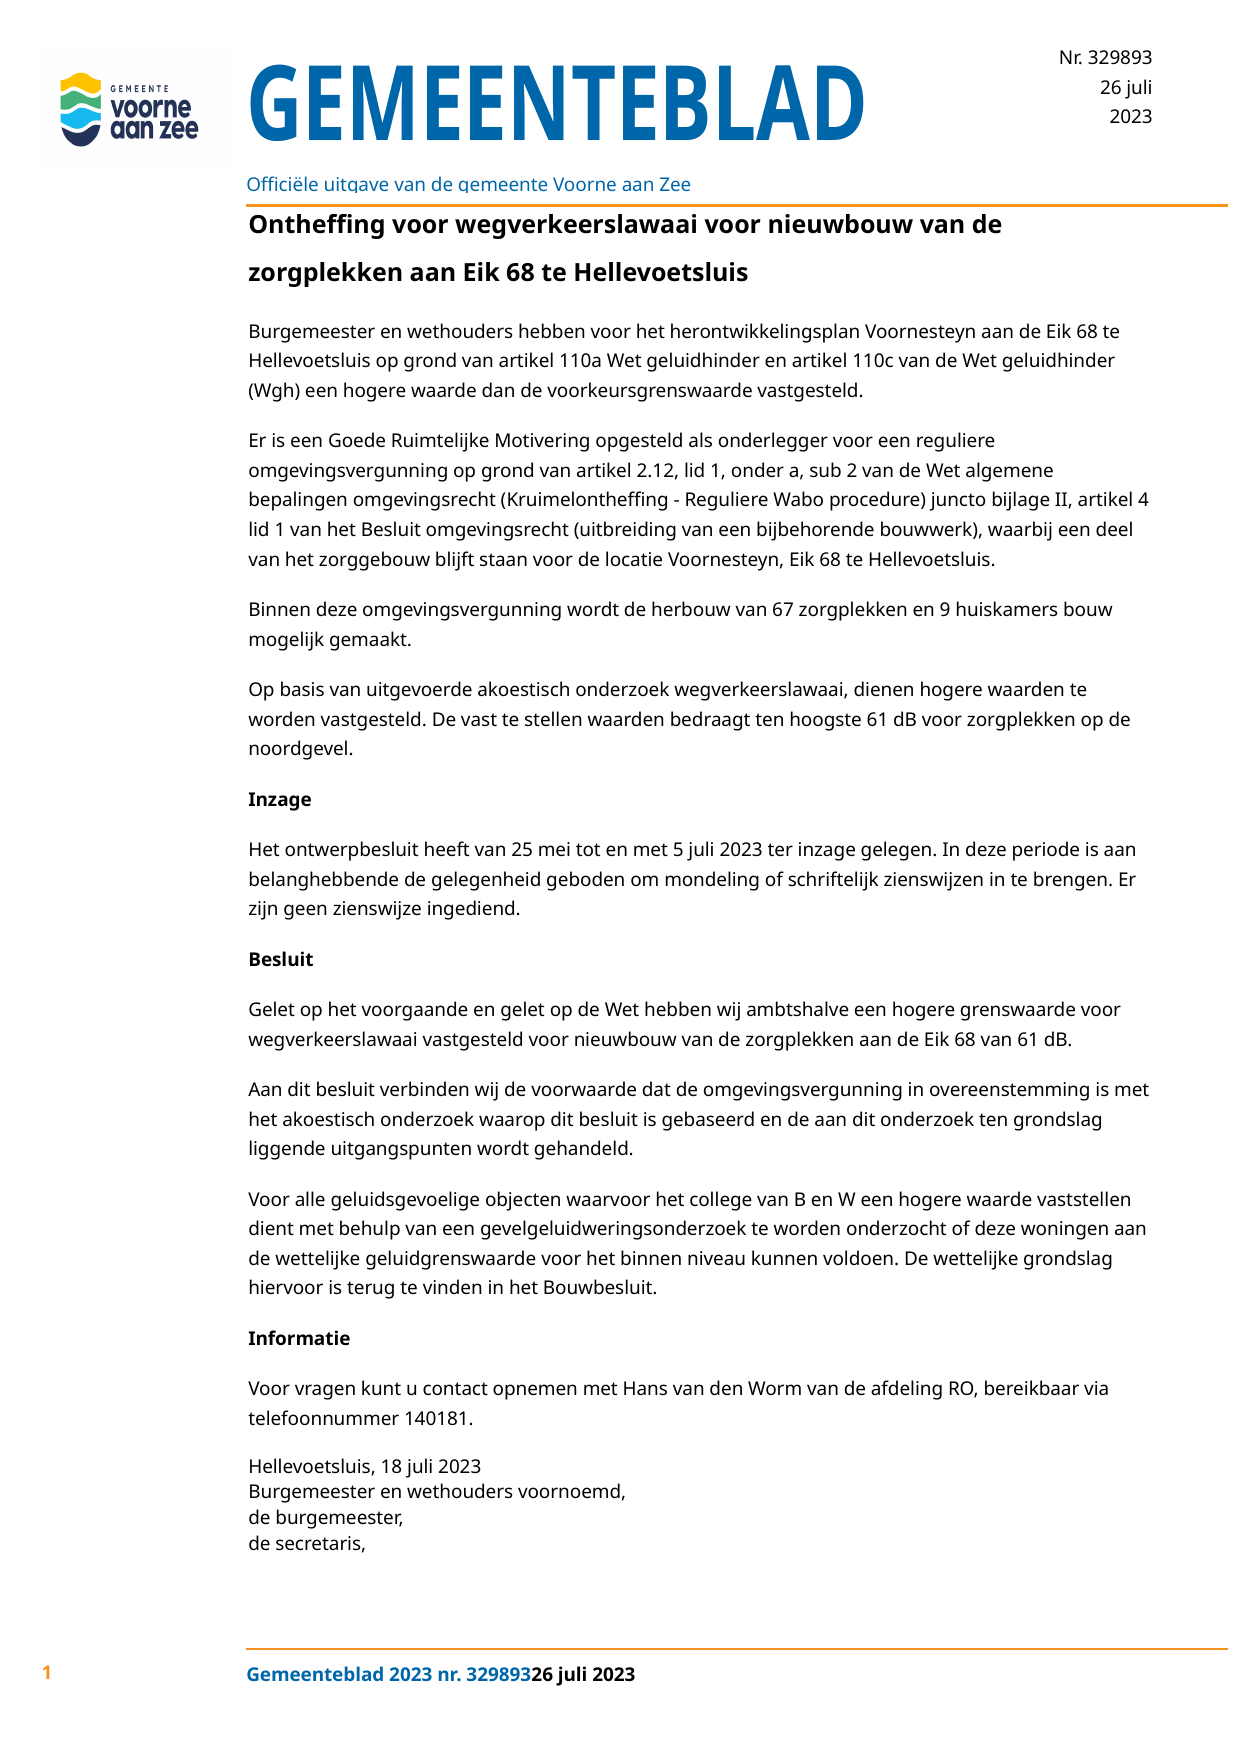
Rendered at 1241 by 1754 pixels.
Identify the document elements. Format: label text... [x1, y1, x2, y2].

text Binnen deze omgevingsvergunning wordt de herbouw van 67 zorgplekken en 9 huiskamers bouw mogelijk gemaakt. [248, 596, 1152, 652]
text Hellevoetsluis, 18 juli 2023 [248, 1453, 1152, 1478]
text Aan dit besluit verbinden wij de voorwaarde dat de omgevingsvergunning in overeenstemming is met het akoestisch onderzoek waarop dit besluit is gebaseerd en de aan dit onderzoek ten grondslag liggende uitgangspunten wordt gehandeld. [248, 1076, 1152, 1161]
text Het ontwerpbesluit heeft van 25 mei tot en met 5 juli 2023 ter inzage gelegen. In deze periode is aan belanghebbende de gelegenheid geboden om mondeling of schriftelijk zienswijzen in te brengen. Er zijn geen zienswijze ingediend. [248, 836, 1152, 921]
text de secretaris, [248, 1530, 1152, 1556]
text Ontheffing voor wegverkeerslawaai voor nieuwbouw van de zorgplekken aan Eik 68 te Hellevoetsluis [248, 207, 1152, 288]
picture [41, 47, 231, 172]
text Voor alle geluidsgevoelige objecten waarvoor het college van B en W een hogere waarde vaststellen dient met behulp van een gevelgeluidweringsonderzoek te worden onderzocht of deze woningen aan de wettelijke geluidgrenswaarde voor het binnen niveau kunnen voldoen. De wettelijke grondslag hiervoor is terug te vinden in het Bouwbesluit. [248, 1186, 1152, 1300]
text Informatie [248, 1325, 1152, 1351]
text de burgemeester, [248, 1504, 1152, 1530]
text Burgemeester en wethouders hebben voor het herontwikkelingsplan Voornesteyn aan de Eik 68 te Hellevoetsluis op grond van artikel 110a Wet geluidhinder en artikel 110c van de Wet geluidhinder (Wgh) een hogere waarde dan de voorkeursgrenswaarde vastgesteld. [248, 318, 1152, 403]
text Er is een Goede Ruimtelijke Motivering opgesteld als onderlegger voor een reguliere omgevingsvergunning op grond van artikel 2.12, lid 1, onder a, sub 2 van de Wet algemene bepalingen omgevingsrecht (Kruimelontheffing - Reguliere Wabo procedure) juncto bijlage II, artikel 4 lid 1 van het Besluit omgevingsrecht (uitbreiding van een bijbehorende bouwwerk), waarbij een deel van het zorggebouw blijft staan voor de locatie Voornesteyn, Eik 68 te Hellevoetsluis. [248, 427, 1152, 572]
text Op basis van uitgevoerde akoestisch onderzoek wegverkeerslawaai, dienen hogere waarden te worden vastgesteld. De vast te stellen waarden bedraagt ten hoogste 61 dB voor zorgplekken op de noordgevel. [248, 676, 1152, 761]
text Gelet op het voorgaande en gelet op de Wet hebben wij ambtshalve een hogere grenswaarde voor wegverkeerslawaai vastgesteld voor nieuwbouw van de zorgplekken aan de Eik 68 van 61 dB. [248, 996, 1152, 1052]
text Burgemeester en wethouders voornoemd, [248, 1478, 1152, 1504]
text Besluit [248, 946, 1152, 972]
text Inzage [248, 786, 1152, 812]
text Voor vragen kunt u contact opnemen met Hans van den Worm van de afdeling RO, bereikbaar via telefoonnummer 140181. [248, 1375, 1152, 1431]
